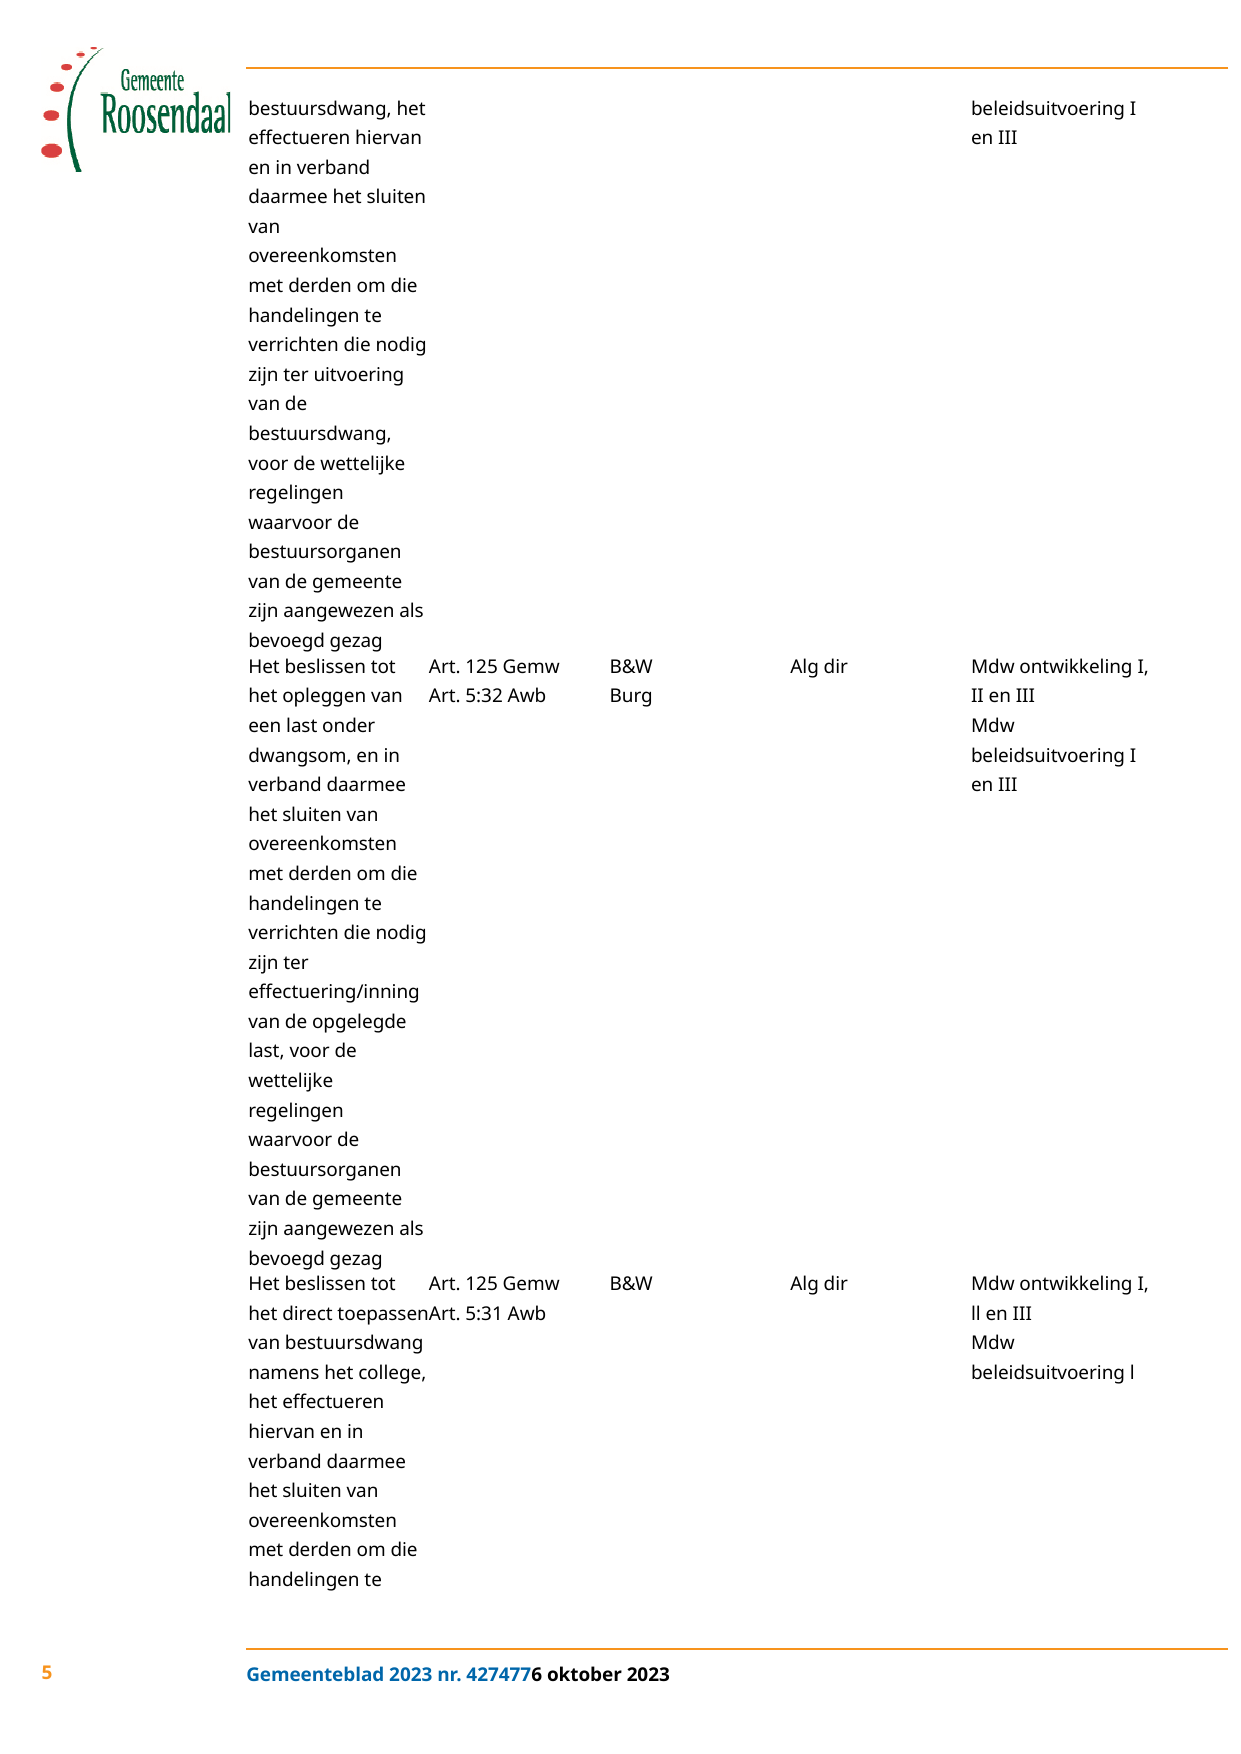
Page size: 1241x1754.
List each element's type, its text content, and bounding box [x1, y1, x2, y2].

table_cell Het beslissen tot het opleggen van een last onder dwangsom, en in verband daarmee het sluiten van overeenkomsten met derden om die handelingen te verrichten die nodig zijn ter effectuering/inning van de opgelegde last, voor de wettelijke regelingen waarvoor de bestuursorganen van de gemeente zijn aangewezen als bevoegd gezag [248, 653, 429, 1270]
table_cell Mdw ontwikkeling I, ll en III Mdw beleidsuitvoering l [971, 1270, 1152, 1592]
table_cell Art. 125 Gemw Art. 5:31 Awb [429, 1270, 609, 1592]
picture [41, 47, 231, 172]
table_cell Alg dir [790, 1270, 971, 1592]
table_cell [429, 95, 609, 653]
table_cell Het beslissen tot het direct toepassen van bestuursdwang namens het college, het effectueren hiervan en in verband daarmee het sluiten van overeenkomsten met derden om die handelingen te [248, 1270, 429, 1592]
table_cell Mdw ontwikkeling I, II en III Mdw beleidsuitvoering I en III [971, 653, 1152, 1270]
table_cell Art. 125 Gemw Art. 5:32 Awb [429, 653, 609, 1270]
table_cell B&W [609, 1270, 790, 1592]
table_cell Alg dir [790, 653, 971, 1270]
table_cell B&W Burg [609, 653, 790, 1270]
table_cell beleidsuitvoering I en III [971, 95, 1152, 653]
table_cell [609, 95, 790, 653]
table_cell bestuursdwang, het effectueren hiervan en in verband daarmee het sluiten van overeenkomsten met derden om die handelingen te verrichten die nodig zijn ter uitvoering van de bestuursdwang, voor de wettelijke regelingen waarvoor de bestuursorganen van de gemeente zijn aangewezen als bevoegd gezag [248, 95, 429, 653]
table_cell [790, 95, 971, 653]
